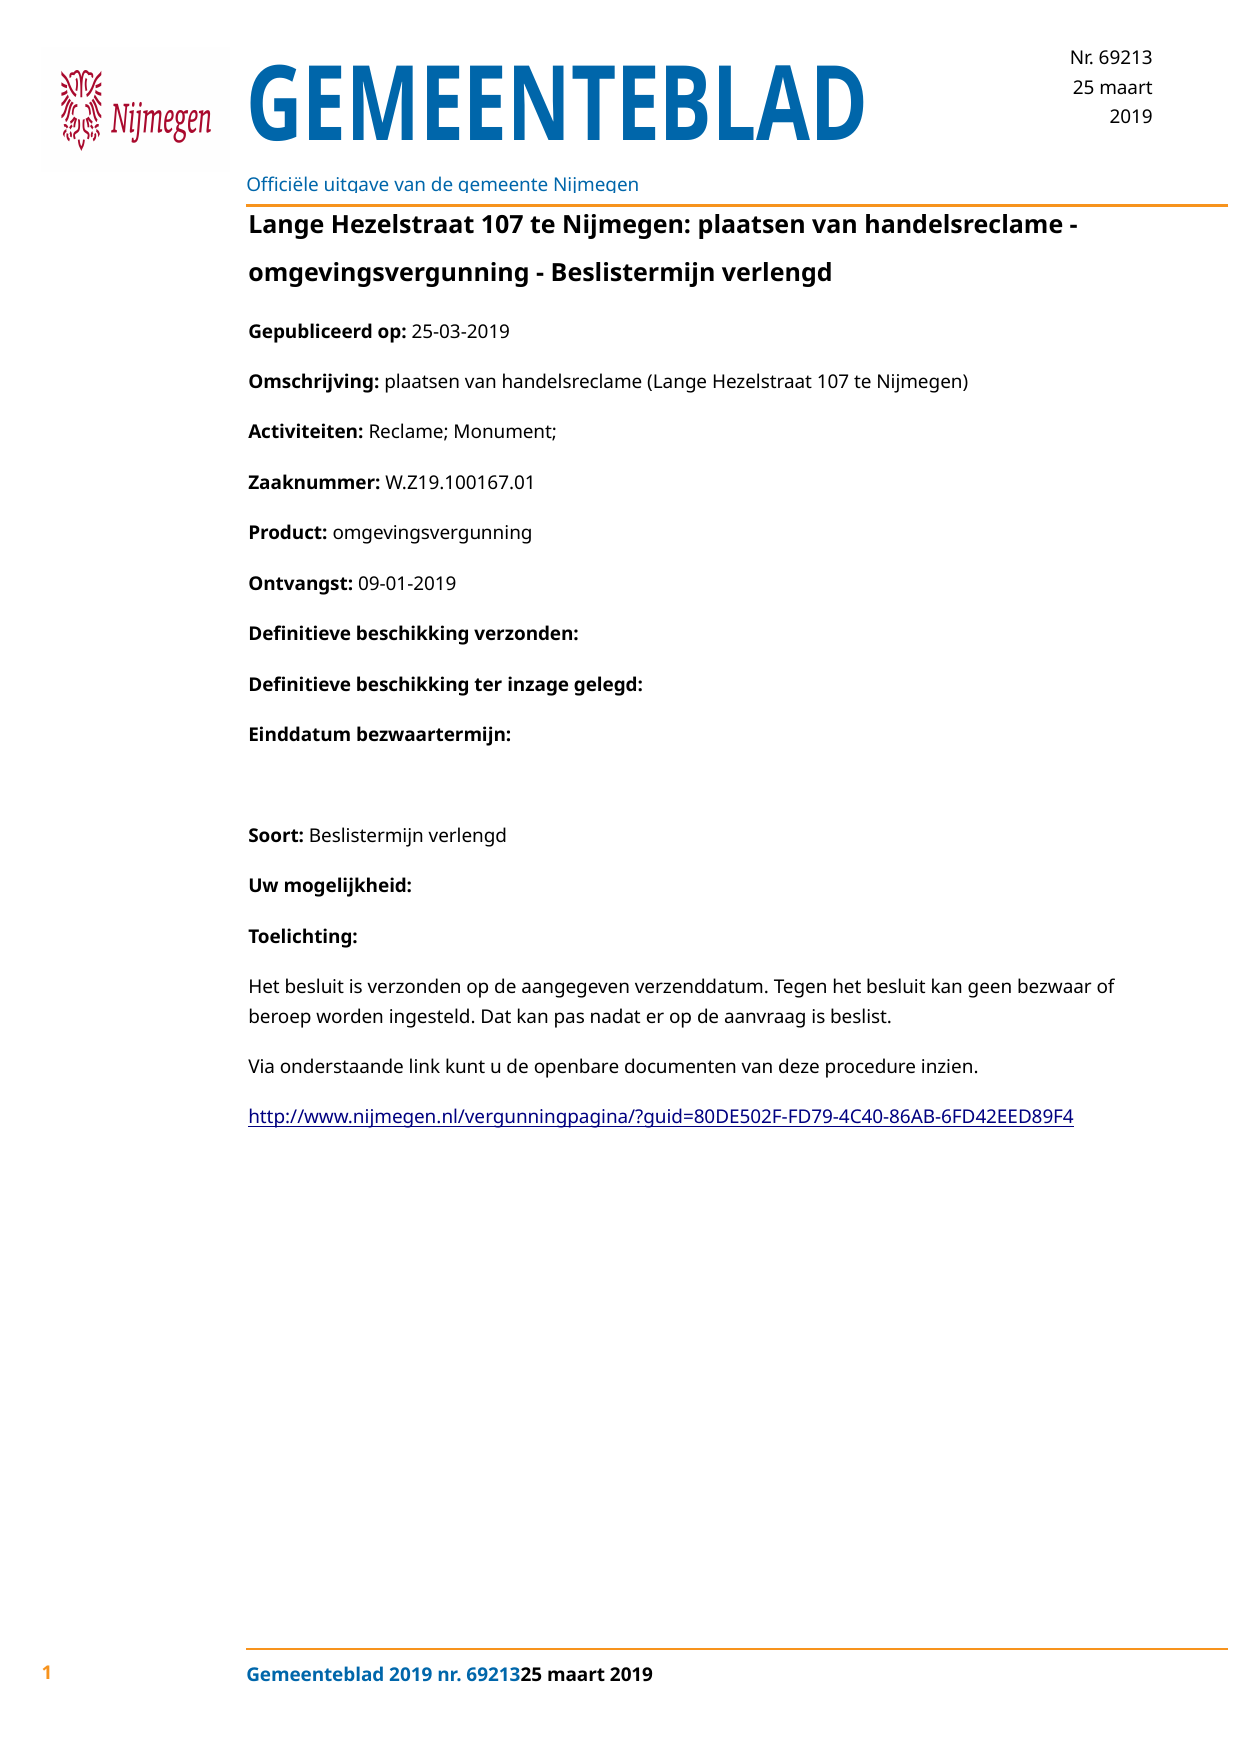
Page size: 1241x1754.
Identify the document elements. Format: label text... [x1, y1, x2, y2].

text Definitieve beschikking ter inzage gelegd: [248, 671, 1152, 697]
text Activiteiten: Reclame; Monument; [248, 419, 1152, 444]
text Definitieve beschikking verzonden: [248, 620, 1152, 646]
text Toelichting: [248, 923, 1152, 949]
text Omschrijving: plaatsen van handelsreclame (Lange Hezelstraat 107 te Nijmegen) [248, 368, 1152, 394]
text Via onderstaande link kunt u de openbare documenten van deze procedure inzien. [248, 1053, 1152, 1079]
text Het besluit is verzonden op de aangegeven verzenddatum. Tegen het besluit kan geen bezwaar of beroep worden ingesteld. Dat kan pas nadat er op de aanvraag is beslist. [248, 973, 1152, 1029]
text Soort: Beslistermijn verlengd [248, 822, 1152, 848]
text Ontvangst: 09-01-2019 [248, 570, 1152, 596]
text Gepubliceerd op: 25-03-2019 [248, 318, 1152, 344]
text Uw mogelijkheid: [248, 872, 1152, 898]
text http://www.nijmegen.nl/vergunningpagina/?guid=80DE502F-FD79-4C40-86AB-6FD42EED89F4 [248, 1104, 1152, 1129]
picture [41, 47, 231, 172]
text Zaaknummer: W.Z19.100167.01 [248, 469, 1152, 495]
text Product: omgevingsvergunning [248, 519, 1152, 545]
text Lange Hezelstraat 107 te Nijmegen: plaatsen van handelsreclame - omgevingsvergunning - Beslistermijn verlengd [248, 207, 1152, 288]
text Einddatum bezwaartermijn: [248, 721, 1152, 747]
